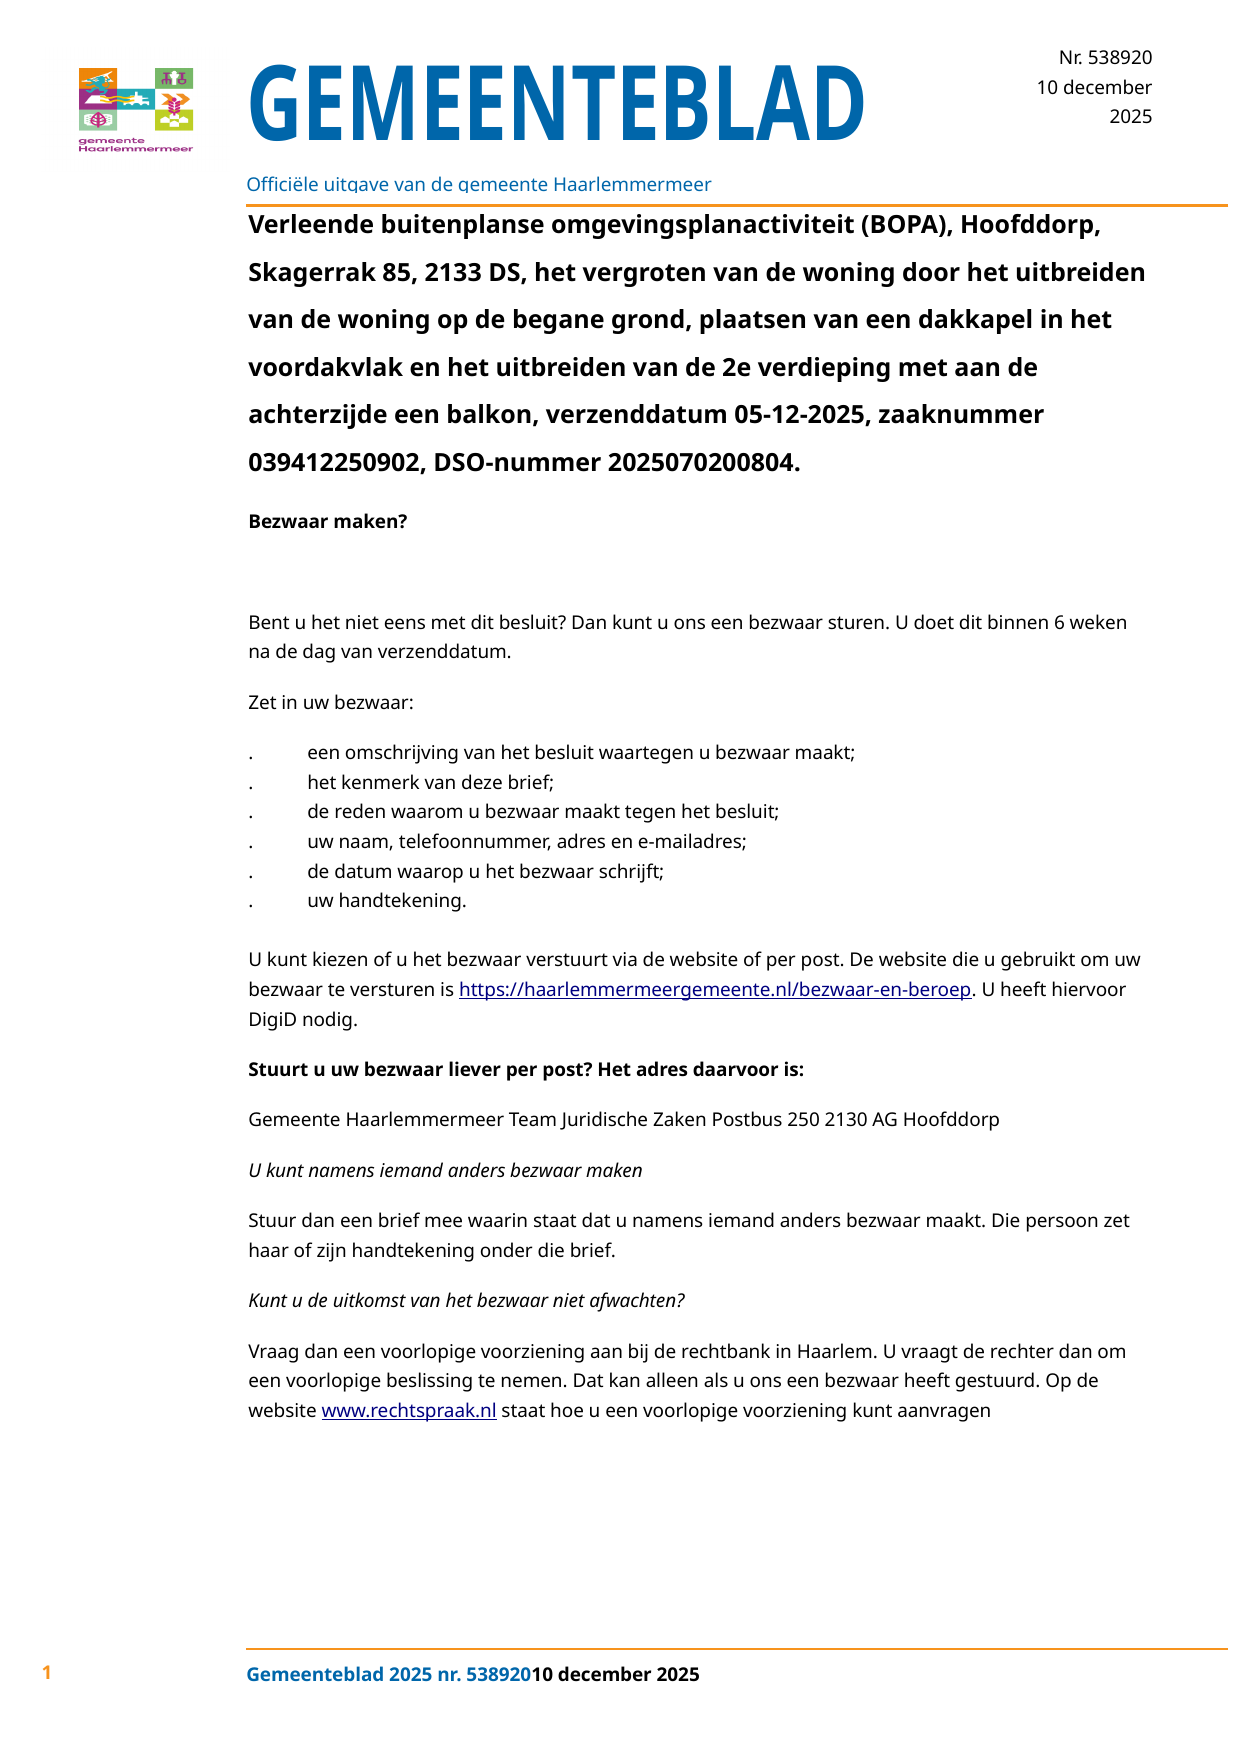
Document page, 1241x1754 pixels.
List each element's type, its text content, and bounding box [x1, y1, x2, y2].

text Zet in uw bezwaar: [248, 689, 1152, 715]
list de reden waarom u bezwaar maakt tegen het besluit; [248, 799, 1152, 824]
text Stuur dan een brief mee waarin staat dat u namens iemand anders bezwaar maakt. Die persoon zet haar of zijn handtekening onder die brief. [248, 1207, 1152, 1263]
text U kunt namens iemand anders bezwaar maken [248, 1157, 1152, 1183]
picture [41, 47, 231, 172]
text Vraag dan een voorlopige voorziening aan bij de rechtbank in Haarlem. U vraagt de rechter dan om een voorlopige beslissing te nemen. Dat kan alleen als u ons een bezwaar heeft gestuurd. Op de website www.rechtspraak.nl staat hoe u een voorlopige voorziening kunt aanvragen [248, 1338, 1152, 1423]
text Gemeente Haarlemmermeer Team Juridische Zaken Postbus 250 2130 AG Hoofddorp [248, 1107, 1152, 1132]
list het kenmerk van deze brief; [248, 769, 1152, 795]
list een omschrijving van het besluit waartegen u bezwaar maakt; [248, 739, 1152, 765]
text Bent u het niet eens met dit besluit? Dan kunt u ons een bezwaar sturen. U doet dit binnen 6 weken na de dag van verzenddatum. [248, 609, 1152, 664]
text Kunt u de uitkomst van het bezwaar niet afwachten? [248, 1287, 1152, 1313]
text Verleende buitenplanse omgevingsplanactiviteit (BOPA), Hoofddorp, Skagerrak 85, 2133 DS, het vergroten van de woning door het uitbreiden van de woning op de begane grond, plaatsen van een dakkapel in het voordakvlak en het uitbreiden van de 2e verdieping met aan de achterzijde een balkon, verzenddatum 05-12-2025, zaaknummer 039412250902, DSO-nummer 2025070200804. [248, 207, 1152, 479]
text Stuurt u uw bezwaar liever per post? Het adres daarvoor is: [248, 1056, 1152, 1082]
list uw handtekening. [248, 887, 1152, 913]
list de datum waarop u het bezwaar schrijft; [248, 858, 1152, 884]
text U kunt kiezen of u het bezwaar verstuurt via de website of per post. De website die u gebruikt om uw bezwaar te versturen is https://haarlemmermeergemeente.nl/bezwaar-en-beroep. U heeft hiervoor DigiD nodig. [248, 947, 1152, 1032]
text Bezwaar maken? [248, 508, 1152, 534]
list uw naam, telefoonnummer, adres en e-mailadres; [248, 828, 1152, 854]
